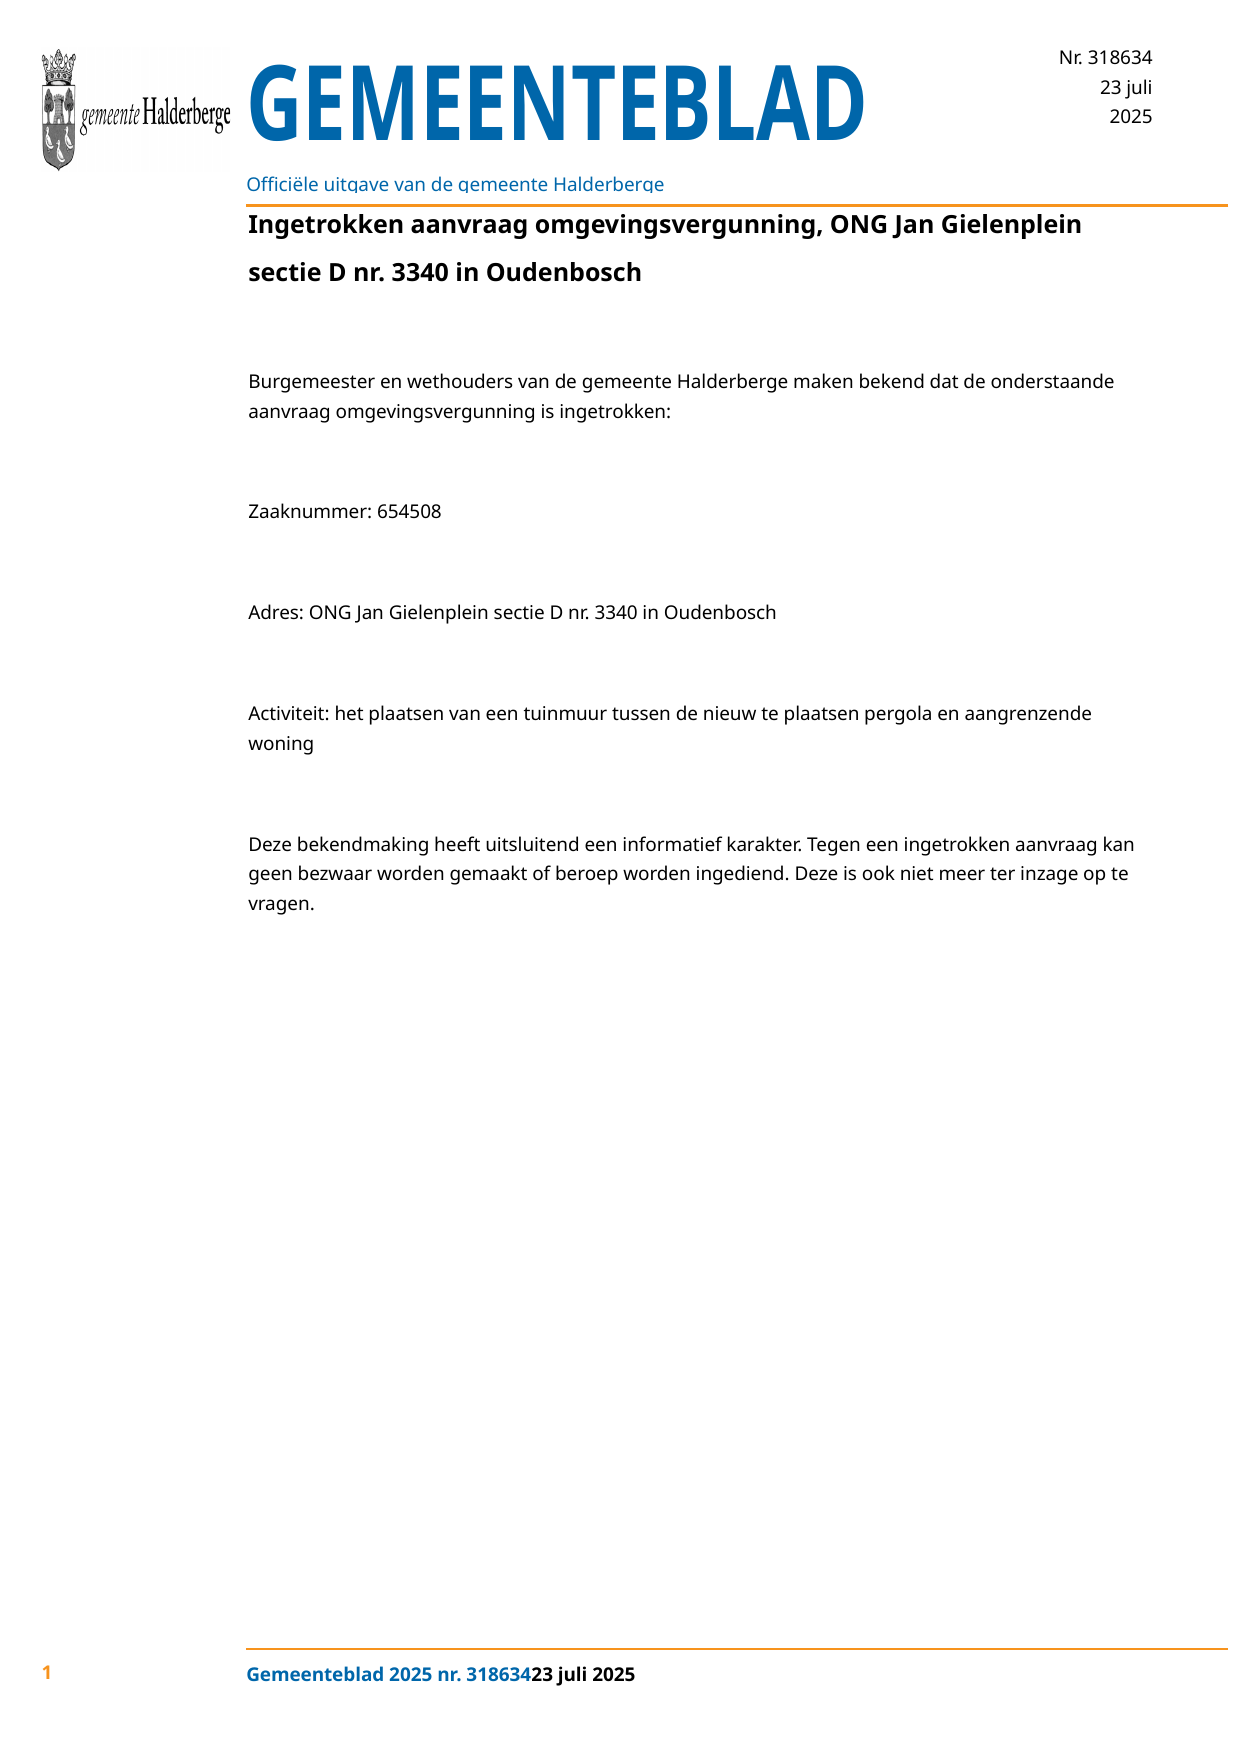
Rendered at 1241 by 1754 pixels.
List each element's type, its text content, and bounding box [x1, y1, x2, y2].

text Burgemeester en wethouders van de gemeente Halderberge maken bekend dat de onderstaande aanvraag omgevingsvergunning is ingetrokken: [248, 368, 1152, 424]
text Zaaknummer: 654508 [248, 499, 1152, 524]
text Activiteit: het plaatsen van een tuinmuur tussen de nieuw te plaatsen pergola en aangrenzende woning [248, 700, 1152, 756]
picture [41, 47, 231, 172]
text Ingetrokken aanvraag omgevingsvergunning, ONG Jan Gielenplein sectie D nr. 3340 in Oudenbosch [248, 207, 1152, 288]
text Adres: ONG Jan Gielenplein sectie D nr. 3340 in Oudenbosch [248, 599, 1152, 625]
text Deze bekendmaking heeft uitsluitend een informatief karakter. Tegen een ingetrokken aanvraag kan geen bezwaar worden gemaakt of beroep worden ingediend. Deze is ook niet meer ter inzage op te vragen. [248, 831, 1152, 916]
